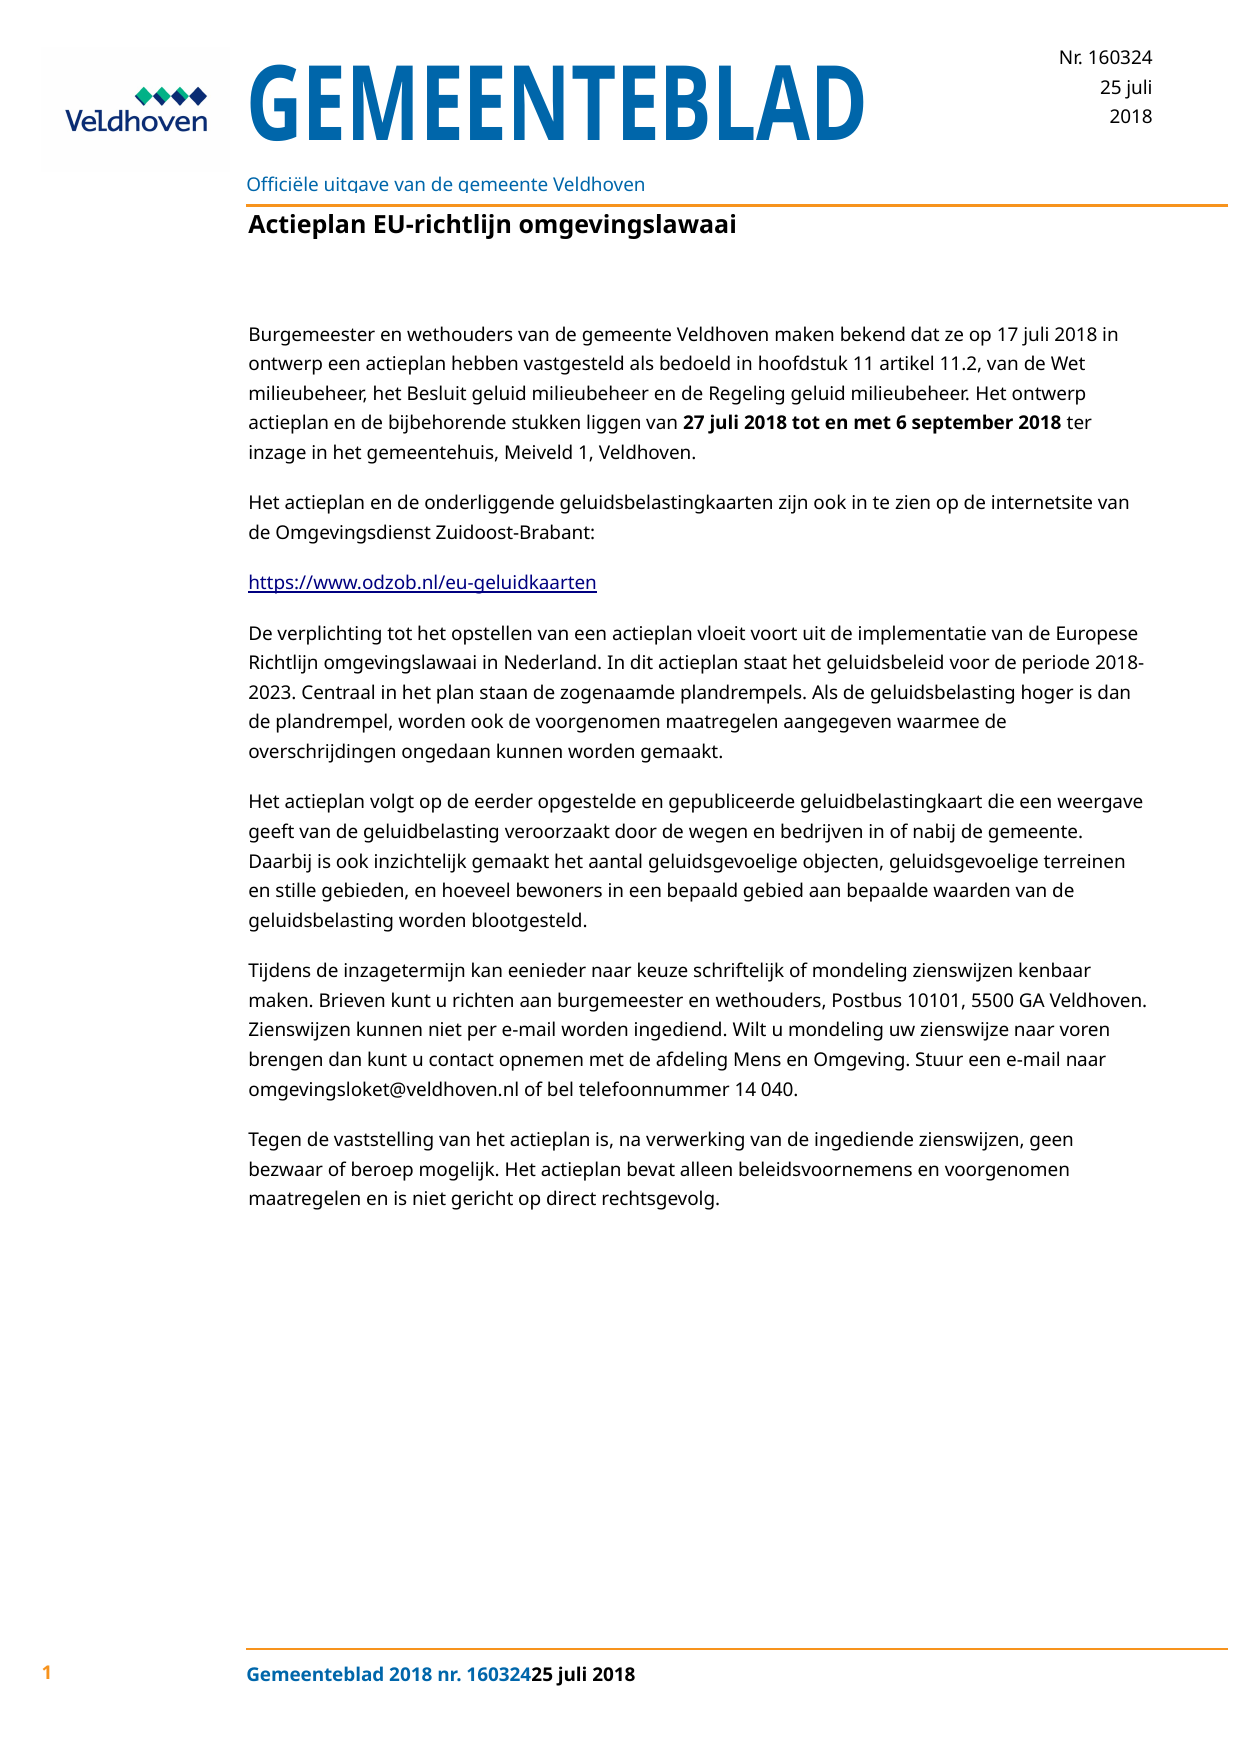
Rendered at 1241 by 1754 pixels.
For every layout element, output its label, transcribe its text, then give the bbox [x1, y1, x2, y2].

text Het actieplan en de onderliggende geluidsbelastingkaarten zijn ook in te zien op de internetsite van de Omgevingsdienst Zuidoost-Brabant: [248, 489, 1152, 545]
text Het actieplan volgt op de eerder opgestelde en gepubliceerde geluidbelastingkaart die een weergave geeft van de geluidbelasting veroorzaakt door de wegen en bedrijven in of nabij de gemeente. Daarbij is ook inzichtelijk gemaakt het aantal geluidsgevoelige objecten, geluidsgevoelige terreinen en stille gebieden, en hoeveel bewoners in een bepaald gebied aan bepaalde waarden van de geluidsbelasting worden blootgesteld. [248, 789, 1152, 933]
text Tijdens de inzagetermijn kan eenieder naar keuze schriftelijk of mondeling zienswijzen kenbaar maken. Brieven kunt u richten aan burgemeester en wethouders, Postbus 10101, 5500 GA Veldhoven. Zienswijzen kunnen niet per e-mail worden ingediend. Wilt u mondeling uw zienswijze naar voren brengen dan kunt u contact opnemen met de afdeling Mens en Omgeving. Stuur een e-mail naar omgevingsloket@veldhoven.nl of bel telefoonnummer 14 040. [248, 957, 1152, 1101]
text Burgemeester en wethouders van de gemeente Veldhoven maken bekend dat ze op 17 juli 2018 in ontwerp een actieplan hebben vastgesteld als bedoeld in hoofdstuk 11 artikel 11.2, van de Wet milieubeheer, het Besluit geluid milieubeheer en de Regeling geluid milieubeheer. Het ontwerp actieplan en de bijbehorende stukken liggen van 27 juli 2018 tot en met 6 september 2018 ter inzage in het gemeentehuis, Mei­veld 1, Veldhoven. [248, 321, 1152, 465]
text Actieplan EU-richtlijn omgevingslawaai [248, 207, 1152, 241]
text Tegen de vaststelling van het actieplan is, na verwerking van de ingediende zienswijzen, geen bezwaar of beroep mogelijk. Het actieplan bevat alleen beleidsvoornemens en voorgenomen maatregelen en is niet gericht op direct rechtsgevolg. [248, 1126, 1152, 1211]
text https://www.odzob.nl/eu-geluidkaarten [248, 569, 1152, 595]
picture [41, 47, 231, 172]
text De verplichting tot het opstellen van een actieplan vloeit voort uit de implementatie van de Europese Richtlijn omgevingslawaai in Nederland. In dit actieplan staat het geluidsbeleid voor de periode 2018-2023. Centraal in het plan staan de zogenaamde plandrempels. Als de geluidsbelasting hoger is dan de plandrempel, worden ook de voorgenomen maatregelen aangegeven waarmee de overschrijdingen ongedaan kunnen worden gemaakt. [248, 620, 1152, 764]
